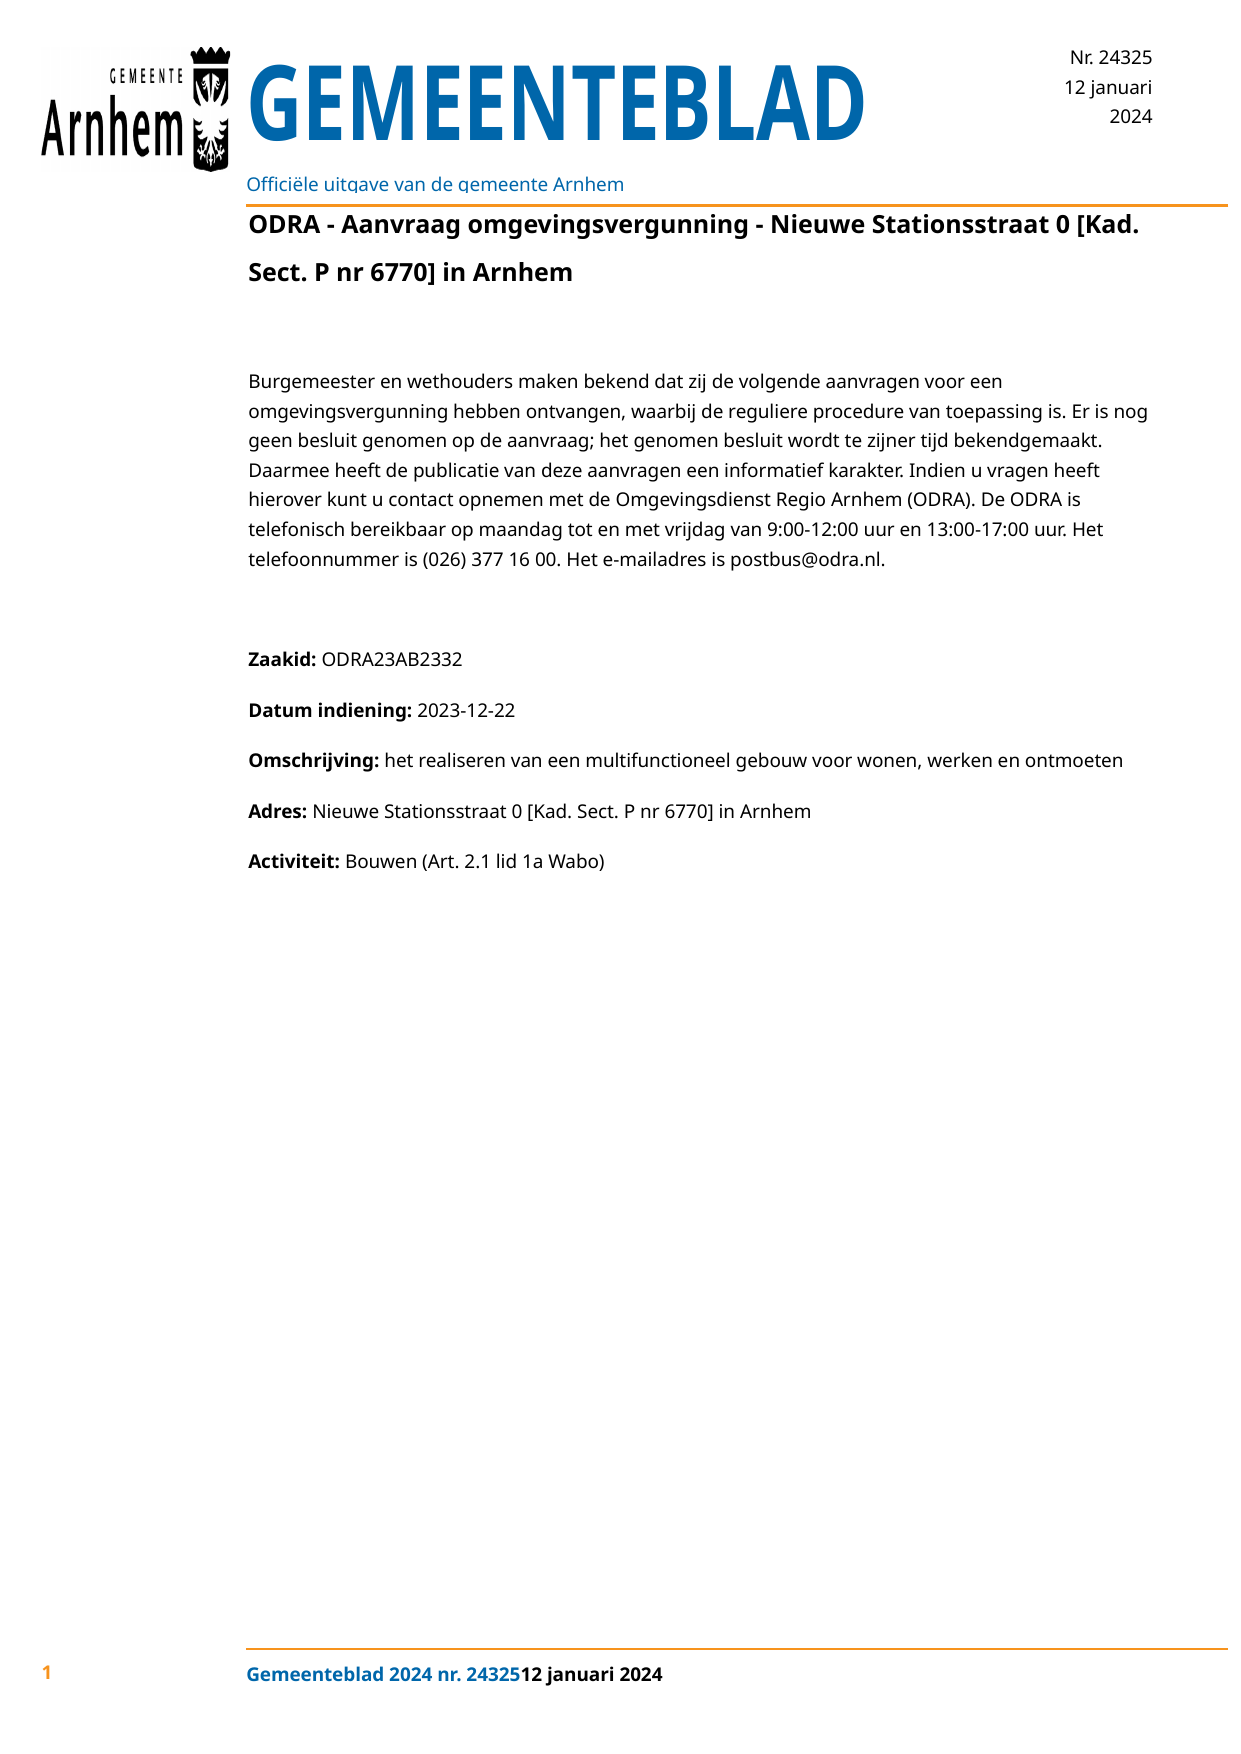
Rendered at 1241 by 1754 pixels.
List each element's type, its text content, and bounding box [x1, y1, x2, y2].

text Activiteit: Bouwen (Art. 2.1 lid 1a Wabo) [248, 848, 1152, 874]
text Datum indiening: 2023-12-22 [248, 697, 1152, 723]
text ODRA - Aanvraag omgevingsvergunning - Nieuwe Stationsstraat 0 [Kad. Sect. P nr 6770] in Arnhem [248, 207, 1152, 288]
picture [41, 47, 231, 172]
text Burgemeester en wethouders maken bekend dat zij de volgende aanvragen voor een omgevingsvergunning hebben ontvangen, waarbij de reguliere procedure van toepassing is. Er is nog geen besluit genomen op de aanvraag; het genomen besluit wordt te zijner tijd bekendgemaakt. Daarmee heeft de publicatie van deze aanvragen een informatief karakter. Indien u vragen heeft hierover kunt u contact opnemen met de Omgevingsdienst Regio Arnhem (ODRA). De ODRA is telefonisch bereikbaar op maandag tot en met vrijdag van 9:00-12:00 uur en 13:00-17:00 uur. Het telefoonnummer is (026) 377 16 00. Het e-mailadres is postbus@odra.nl. [248, 368, 1152, 572]
text Adres: Nieuwe Stationsstraat 0 [Kad. Sect. P nr 6770] in Arnhem [248, 798, 1152, 824]
text Omschrijving: het realiseren van een multifunctioneel gebouw voor wonen, werken en ontmoeten [248, 747, 1152, 773]
text Zaakid: ODRA23AB2332 [248, 647, 1152, 672]
